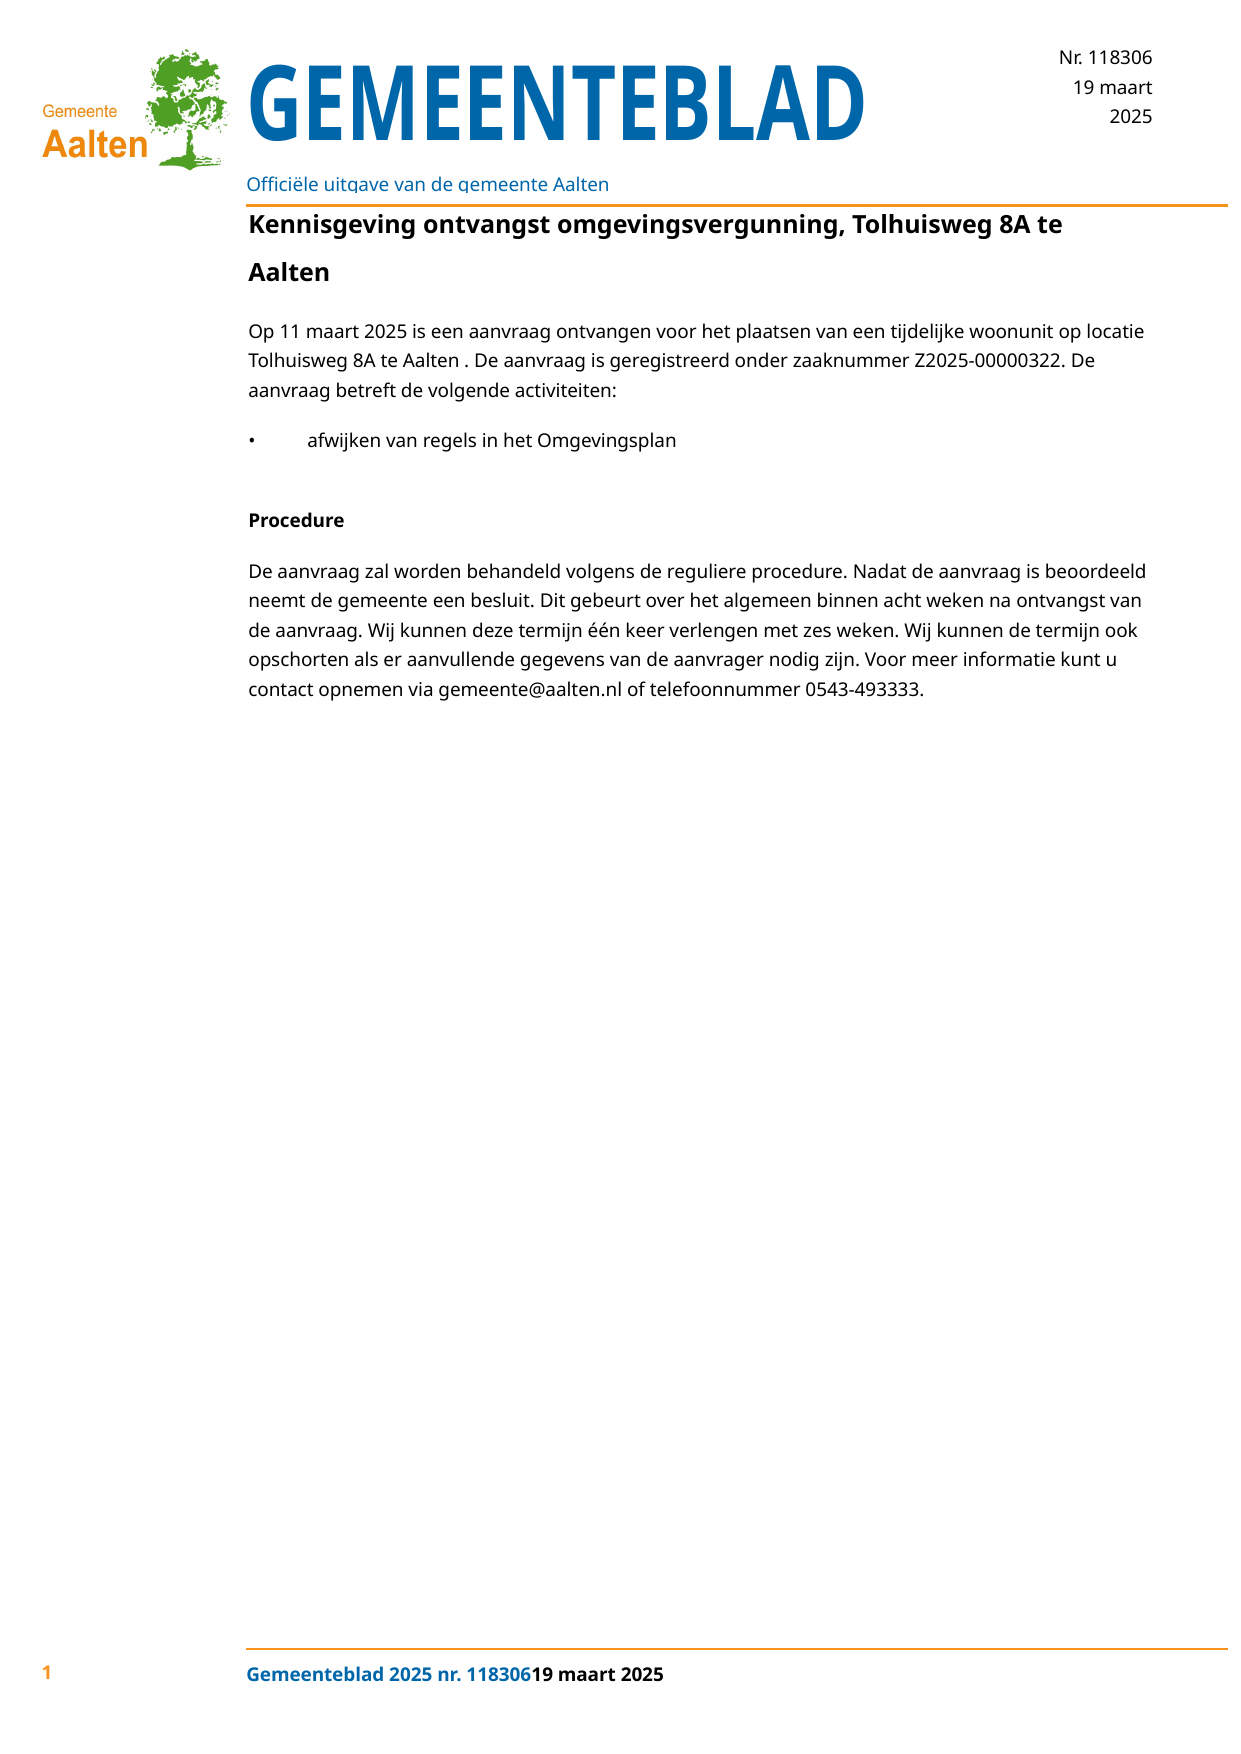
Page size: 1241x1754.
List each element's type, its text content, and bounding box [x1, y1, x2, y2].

text Op 11 maart 2025 is een aanvraag ontvangen voor het plaatsen van een tijdelijke woonunit op locatie Tolhuisweg 8A te Aalten . De aanvraag is geregistreerd onder zaaknummer Z2025-00000322. De aanvraag betreft de volgende activiteiten: [248, 318, 1152, 403]
text De aanvraag zal worden behandeld volgens de reguliere procedure. Nadat de aanvraag is beoordeeld neemt de gemeente een besluit. Dit gebeurt over het algemeen binnen acht weken na ontvangst van de aanvraag. Wij kunnen deze termijn één keer verlengen met zes weken. Wij kunnen de termijn ook opschorten als er aanvullende gegevens van de aanvrager nodig zijn. Voor meer informatie kunt u contact opnemen via gemeente@aalten.nl of telefoonnummer 0543-493333. [248, 558, 1152, 702]
list afwijken van regels in het Omgevingsplan [248, 427, 1152, 453]
text Kennisgeving ontvangst omgevingsvergunning, Tolhuisweg 8A te Aalten [248, 207, 1152, 288]
text Procedure [248, 507, 1152, 533]
picture [41, 47, 231, 172]
